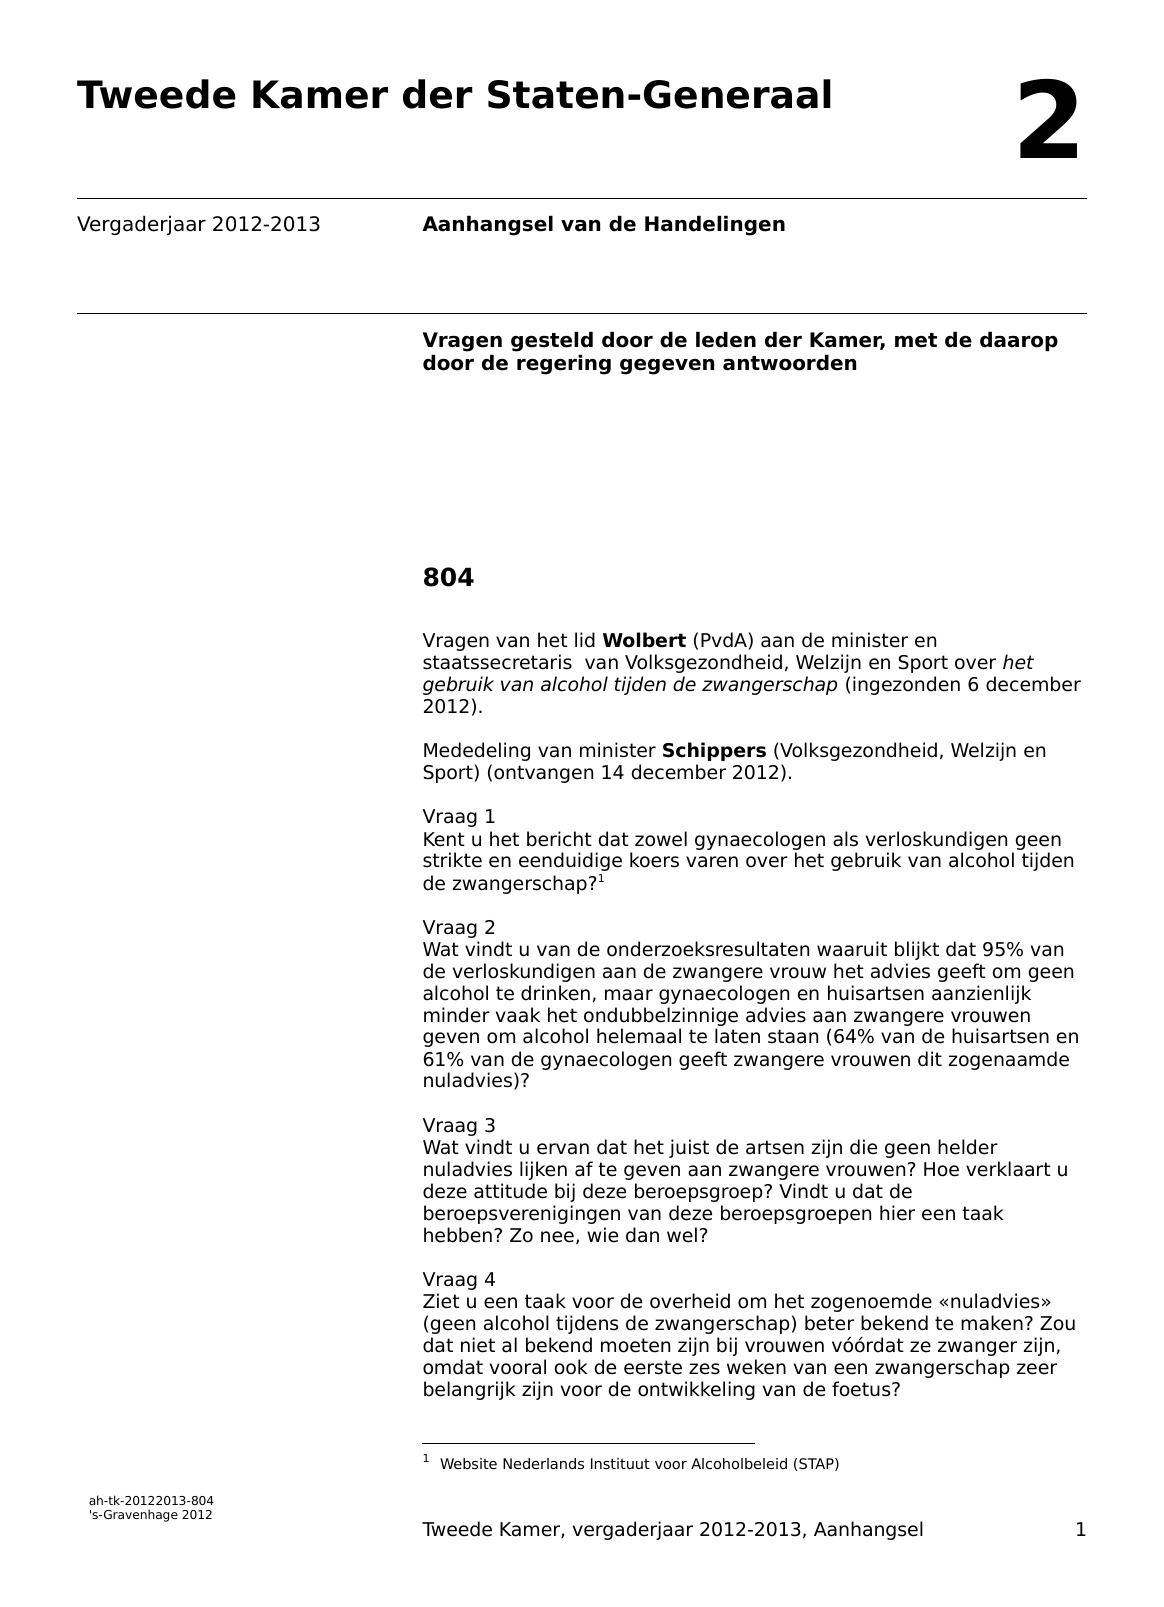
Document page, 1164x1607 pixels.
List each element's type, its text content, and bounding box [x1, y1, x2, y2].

table_cell Aanhangsel van de Handelingen [422, 199, 1087, 313]
text Ziet u een taak voor de overheid om het zogenoemde «nuladvies» (geen alcohol tijdens de zwangerschap) beter bekend te maken? Zou dat niet al bekend moeten zijn bij vrouwen vóórdat ze zwanger zijn, omdat vooral ook de eerste zes weken van een zwangerschap zeer belangrijk zijn voor de ontwikkeling van de foetus? [422, 1291, 1087, 1401]
text Vragen van het lid Wolbert (PvdA) aan de minister en staatssecretaris van Volksgezondheid, Welzijn en Sport over het gebruik van alcohol tijden de zwangerschap (ingezonden 6 december 2012). [422, 630, 1087, 718]
table_header Tweede Kamer der Staten-Generaal [77, 59, 886, 198]
text Wat vindt u ervan dat het juist de artsen zijn die geen helder nuladvies lijken af te geven aan zwangere vrouwen? Hoe verklaart u deze attitude bij deze beroepsgroep? Vindt u dat de beroepsverenigingen van deze beroepsgroepen hier een taak hebben? Zo nee, wie dan wel? [422, 1137, 1087, 1246]
text Vraag 4 [422, 1269, 1087, 1291]
text Website Nederlands Instituut voor Alcoholbeleid (STAP) [422, 1452, 1087, 1474]
text Wat vindt u van de onderzoeksresultaten waaruit blijkt dat 95% van de verloskundigen aan de zwangere vrouw het advies geeft om geen alcohol te drinken, maar gynaecologen en huisartsen aanzienlijk minder vaak het ondubbelzinnige advies aan zwangere vrouwen geven om alcohol helemaal te laten staan (64% van de huisartsen en 61% van de gynaecologen geeft zwangere vrouwen dit zogenaamde nuladvies)? [422, 938, 1087, 1092]
text ah-tk-20122013-804 [88, 1494, 323, 1508]
table_cell Vragen gesteld door de leden der Kamer, met de daarop door de regering gegeven antwoorden [422, 314, 1087, 375]
table_header 2 [886, 59, 1087, 198]
table_cell [77, 314, 422, 375]
text 's-Gravenhage 2012 [88, 1508, 323, 1522]
text Vraag 1 [422, 806, 1087, 828]
text Vraag 2 [422, 917, 1087, 938]
text 804 [422, 563, 1087, 592]
text Mededeling van minister Schippers (Volksgezondheid, Welzijn en Sport) (ontvangen 14 december 2012). [422, 740, 1087, 784]
text Vraag 3 [422, 1114, 1087, 1137]
text Kent u het bericht dat zowel gynaecologen als verloskundigen geen strikte en eenduidige koers varen over het gebruik van alcohol tijden de zwangerschap? [422, 828, 1087, 894]
table_cell Vergaderjaar 2012-2013 [77, 199, 422, 313]
